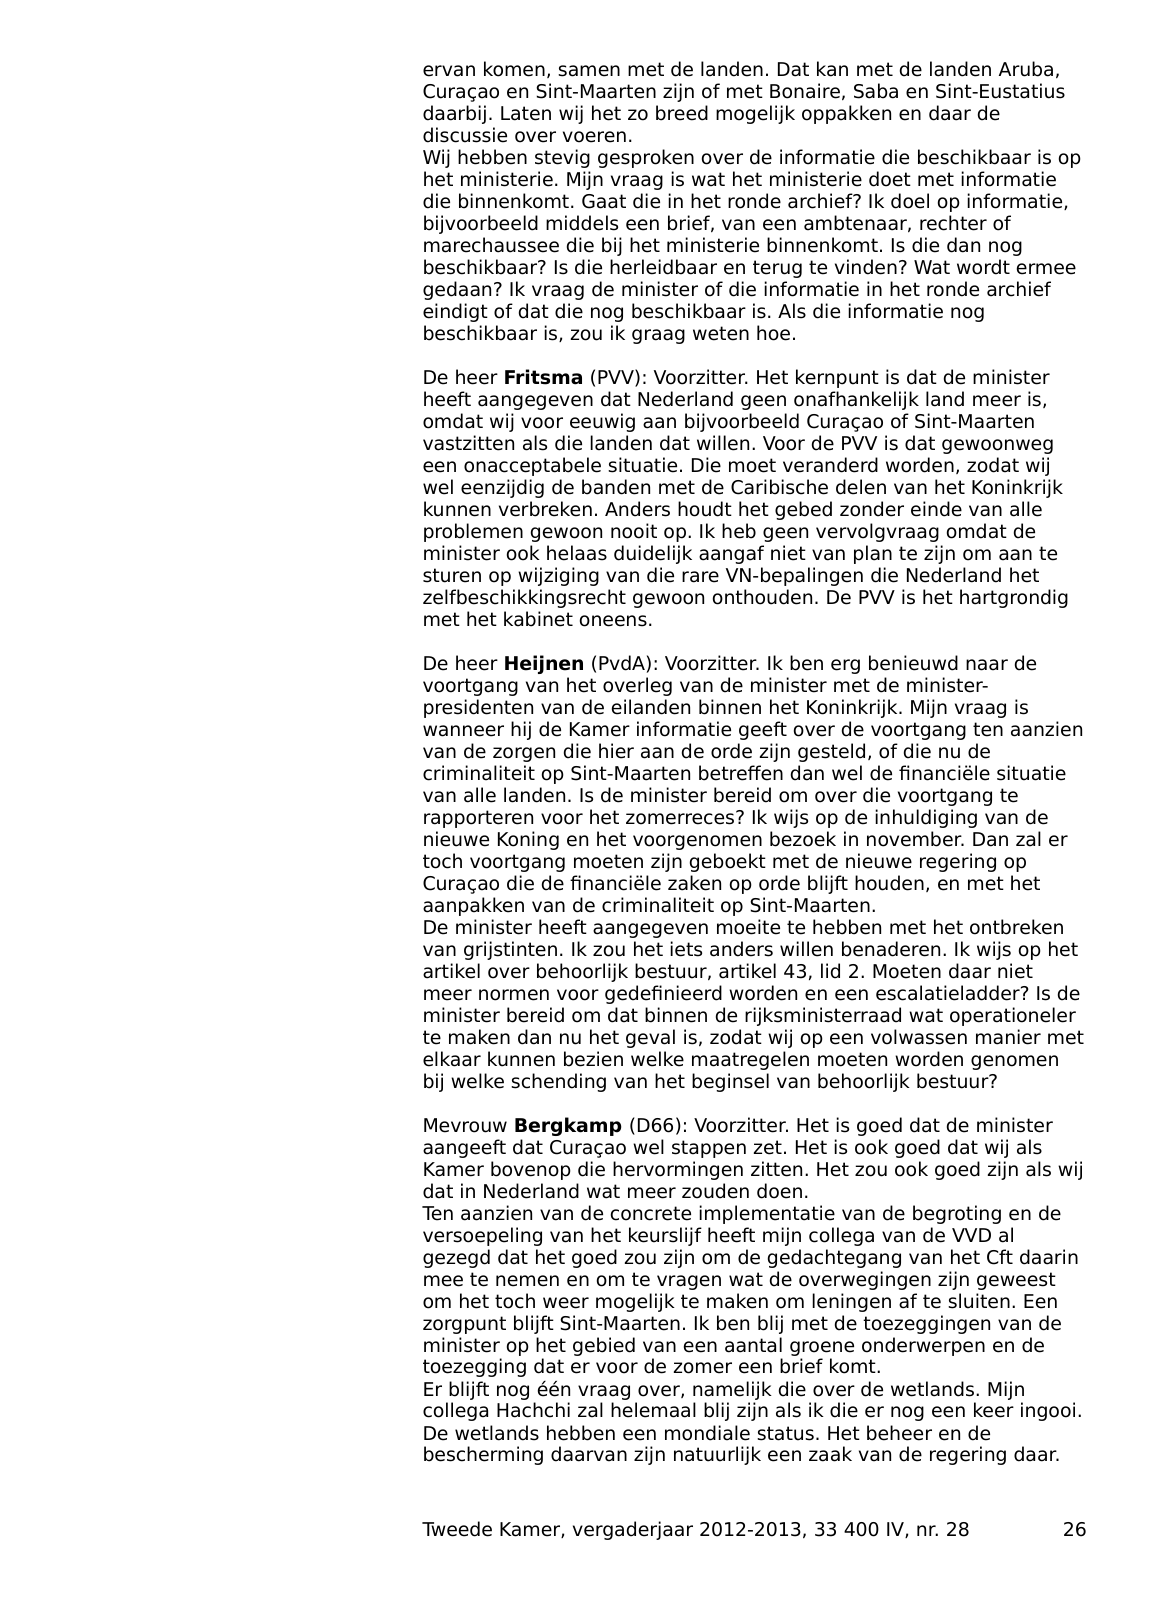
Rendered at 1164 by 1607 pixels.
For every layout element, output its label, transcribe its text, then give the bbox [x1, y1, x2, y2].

text Er blijft nog één vraag over, namelijk die over de wetlands. Mijn collega Hachchi zal helemaal blij zijn als ik die er nog een keer ingooi. De wetlands hebben een mondiale status. Het beheer en de bescherming daarvan zijn natuurlijk een zaak van de regering daar. [422, 1378, 1087, 1466]
text De minister heeft aangegeven moeite te hebben met het ontbreken van grijstinten. Ik zou het iets anders willen benaderen. Ik wijs op het artikel over behoorlijk bestuur, artikel 43, lid 2. Moeten daar niet meer normen voor gedefinieerd worden en een escalatieladder? Is de minister bereid om dat binnen de rijksministerraad wat operationeler te maken dan nu het geval is, zodat wij op een volwassen manier met elkaar kunnen bezien welke maatregelen moeten worden genomen bij welke schending van het beginsel van behoorlijk bestuur? [422, 917, 1087, 1092]
text Wij hebben stevig gesproken over de informatie die beschikbaar is op het ministerie. Mijn vraag is wat het ministerie doet met informatie die binnenkomt. Gaat die in het ronde archief? Ik doel op informatie, bijvoorbeeld middels een brief, van een ambtenaar, rechter of marechaussee die bij het ministerie binnenkomt. Is die dan nog beschikbaar? Is die herleidbaar en terug te vinden? Wat wordt ermee gedaan? Ik vraag de minister of die informatie in het ronde archief eindigt of dat die nog beschikbaar is. Als die informatie nog beschikbaar is, zou ik graag weten hoe. [422, 147, 1087, 345]
text De heer Fritsma (PVV): Voorzitter. Het kernpunt is dat de minister heeft aangegeven dat Nederland geen onafhankelijk land meer is, omdat wij voor eeuwig aan bijvoorbeeld Curaçao of Sint-Maarten vastzitten als die landen dat willen. Voor de PVV is dat gewoonweg een onacceptabele situatie. Die moet veranderd worden, zodat wij wel eenzijdig de banden met de Caribische delen van het Koninkrijk kunnen verbreken. Anders houdt het gebed zonder einde van alle problemen gewoon nooit op. Ik heb geen vervolgvraag omdat de minister ook helaas duidelijk aangaf niet van plan te zijn om aan te sturen op wijziging van die rare VN-bepalingen die Nederland het zelfbeschikkingsrecht gewoon onthouden. De PVV is het hartgrondig met het kabinet oneens. [422, 367, 1087, 631]
text De heer Heijnen (PvdA): Voorzitter. Ik ben erg benieuwd naar de voortgang van het overleg van de minister met de minister-presidenten van de eilanden binnen het Koninkrijk. Mijn vraag is wanneer hij de Kamer informatie geeft over de voortgang ten aanzien van de zorgen die hier aan de orde zijn gesteld, of die nu de criminaliteit op Sint-Maarten betreffen dan wel de financiële situatie van alle landen. Is de minister bereid om over die voortgang te rapporteren voor het zomerreces? Ik wijs op de inhuldiging van de nieuwe Koning en het voorgenomen bezoek in november. Dan zal er toch voortgang moeten zijn geboekt met de nieuwe regering op Curaçao die de financiële zaken op orde blijft houden, en met het aanpakken van de criminaliteit op Sint-Maarten. [422, 653, 1087, 917]
text Mevrouw Bergkamp (D66): Voorzitter. Het is goed dat de minister aangeeft dat Curaçao wel stappen zet. Het is ook goed dat wij als Kamer bovenop die hervormingen zitten. Het zou ook goed zijn als wij dat in Nederland wat meer zouden doen. [422, 1115, 1087, 1203]
text Ten aanzien van de concrete implementatie van de begroting en de versoepeling van het keurslijf heeft mijn collega van de VVD al gezegd dat het goed zou zijn om de gedachtegang van het Cft daarin mee te nemen en om te vragen wat de overwegingen zijn geweest om het toch weer mogelijk te maken om leningen af te sluiten. Een zorgpunt blijft Sint-Maarten. Ik ben blij met de toezeggingen van de minister op het gebied van een aantal groene onderwerpen en de toezegging dat er voor de zomer een brief komt. [422, 1203, 1087, 1378]
text ervan komen, samen met de landen. Dat kan met de landen Aruba, Curaçao en Sint-Maarten zijn of met Bonaire, Saba en Sint-Eustatius daarbij. Laten wij het zo breed mogelijk oppakken en daar de discussie over voeren. [422, 59, 1087, 147]
